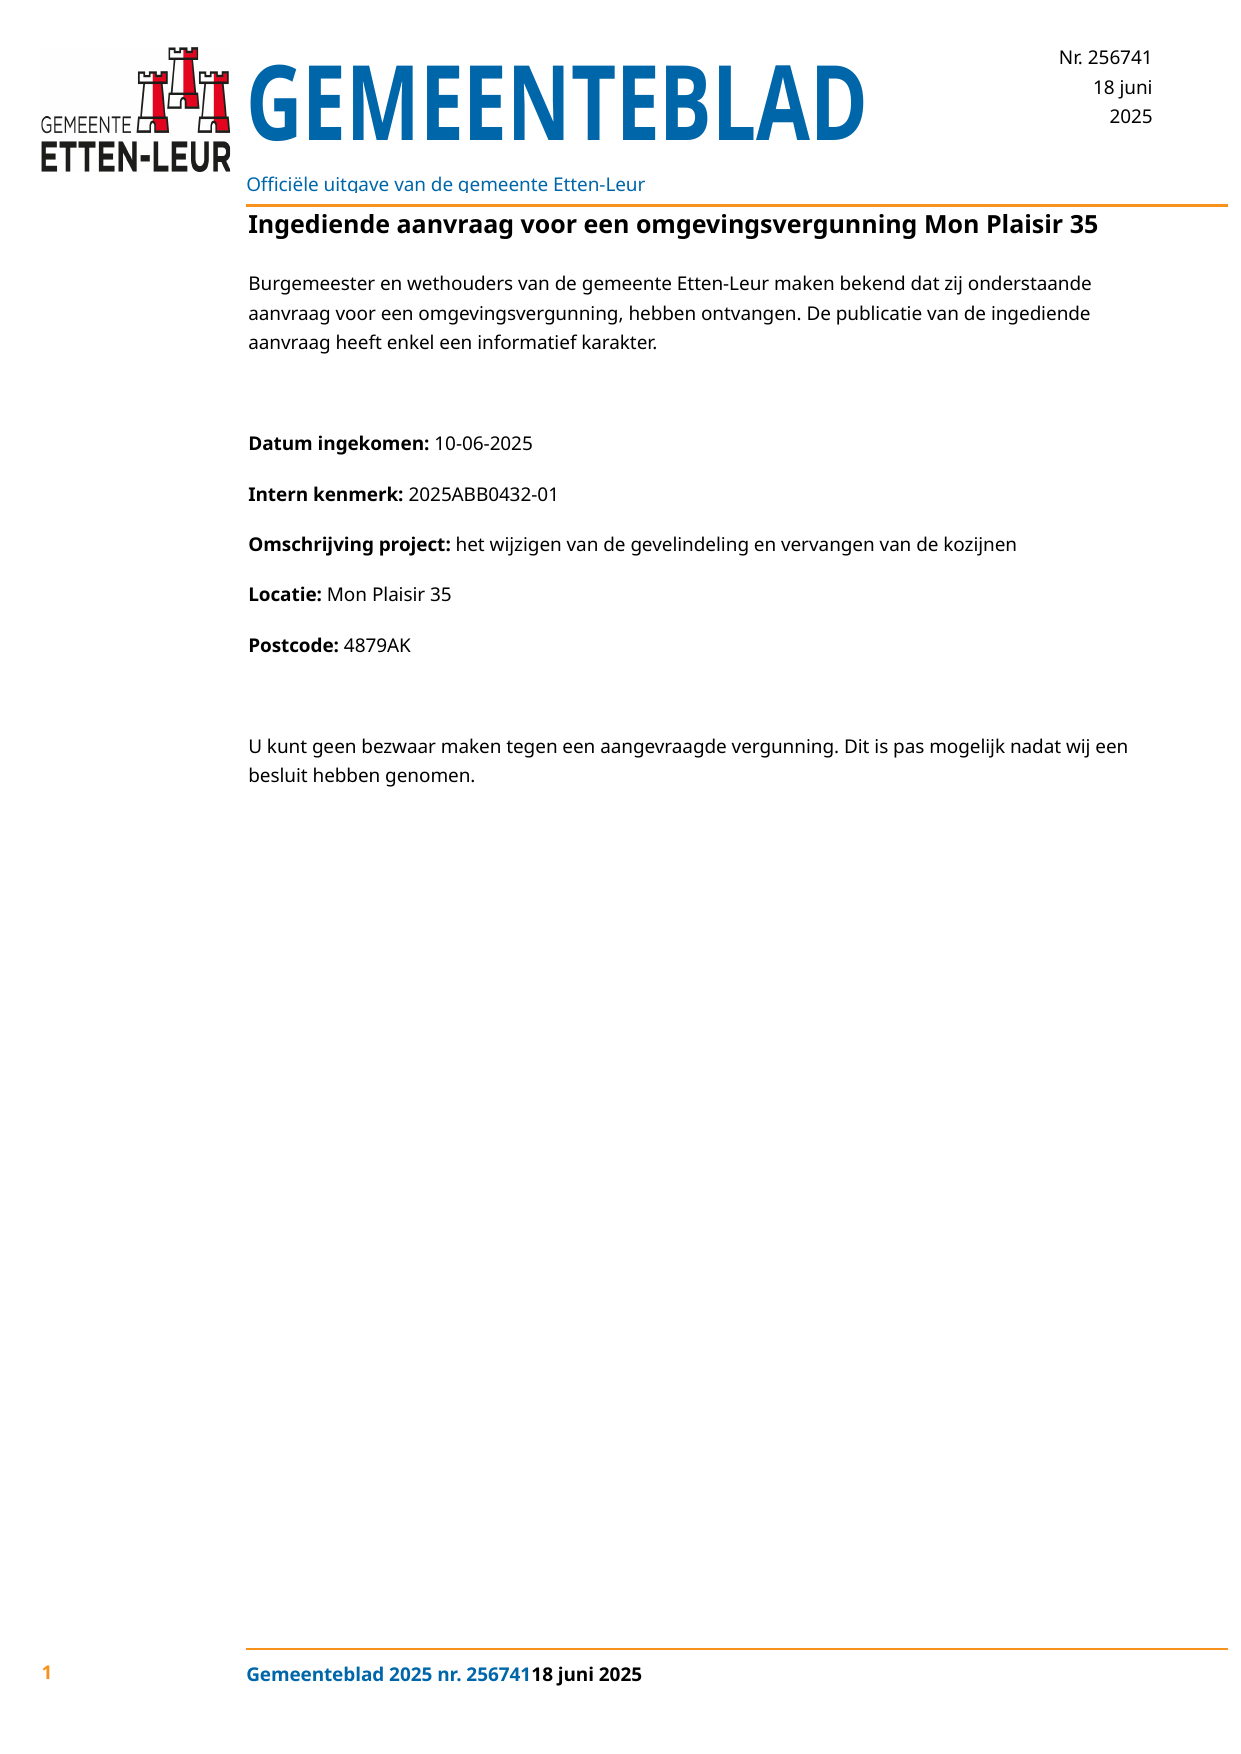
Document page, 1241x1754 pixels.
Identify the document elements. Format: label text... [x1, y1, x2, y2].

text Omschrijving project: het wijzigen van de gevelindeling en vervangen van de kozijnen [248, 531, 1152, 557]
text Intern kenmerk: 2025ABB0432-01 [248, 481, 1152, 506]
picture [41, 47, 231, 172]
text U kunt geen bezwaar maken tegen een aangevraagde vergunning. Dit is pas mogelijk nadat wij een besluit hebben genomen. [248, 733, 1152, 788]
text Ingediende aanvraag voor een omgevingsvergunning Mon Plaisir 35 [248, 207, 1152, 241]
text Postcode: 4879AK [248, 632, 1152, 658]
text Locatie: Mon Plaisir 35 [248, 582, 1152, 607]
text Burgemeester en wethouders van de gemeente Etten-Leur maken bekend dat zij onderstaande aanvraag voor een omgevingsvergunning, hebben ontvangen. De publicatie van de ingediende aanvraag heeft enkel een informatief karakter. [248, 270, 1152, 355]
text Datum ingekomen: 10-06-2025 [248, 430, 1152, 456]
